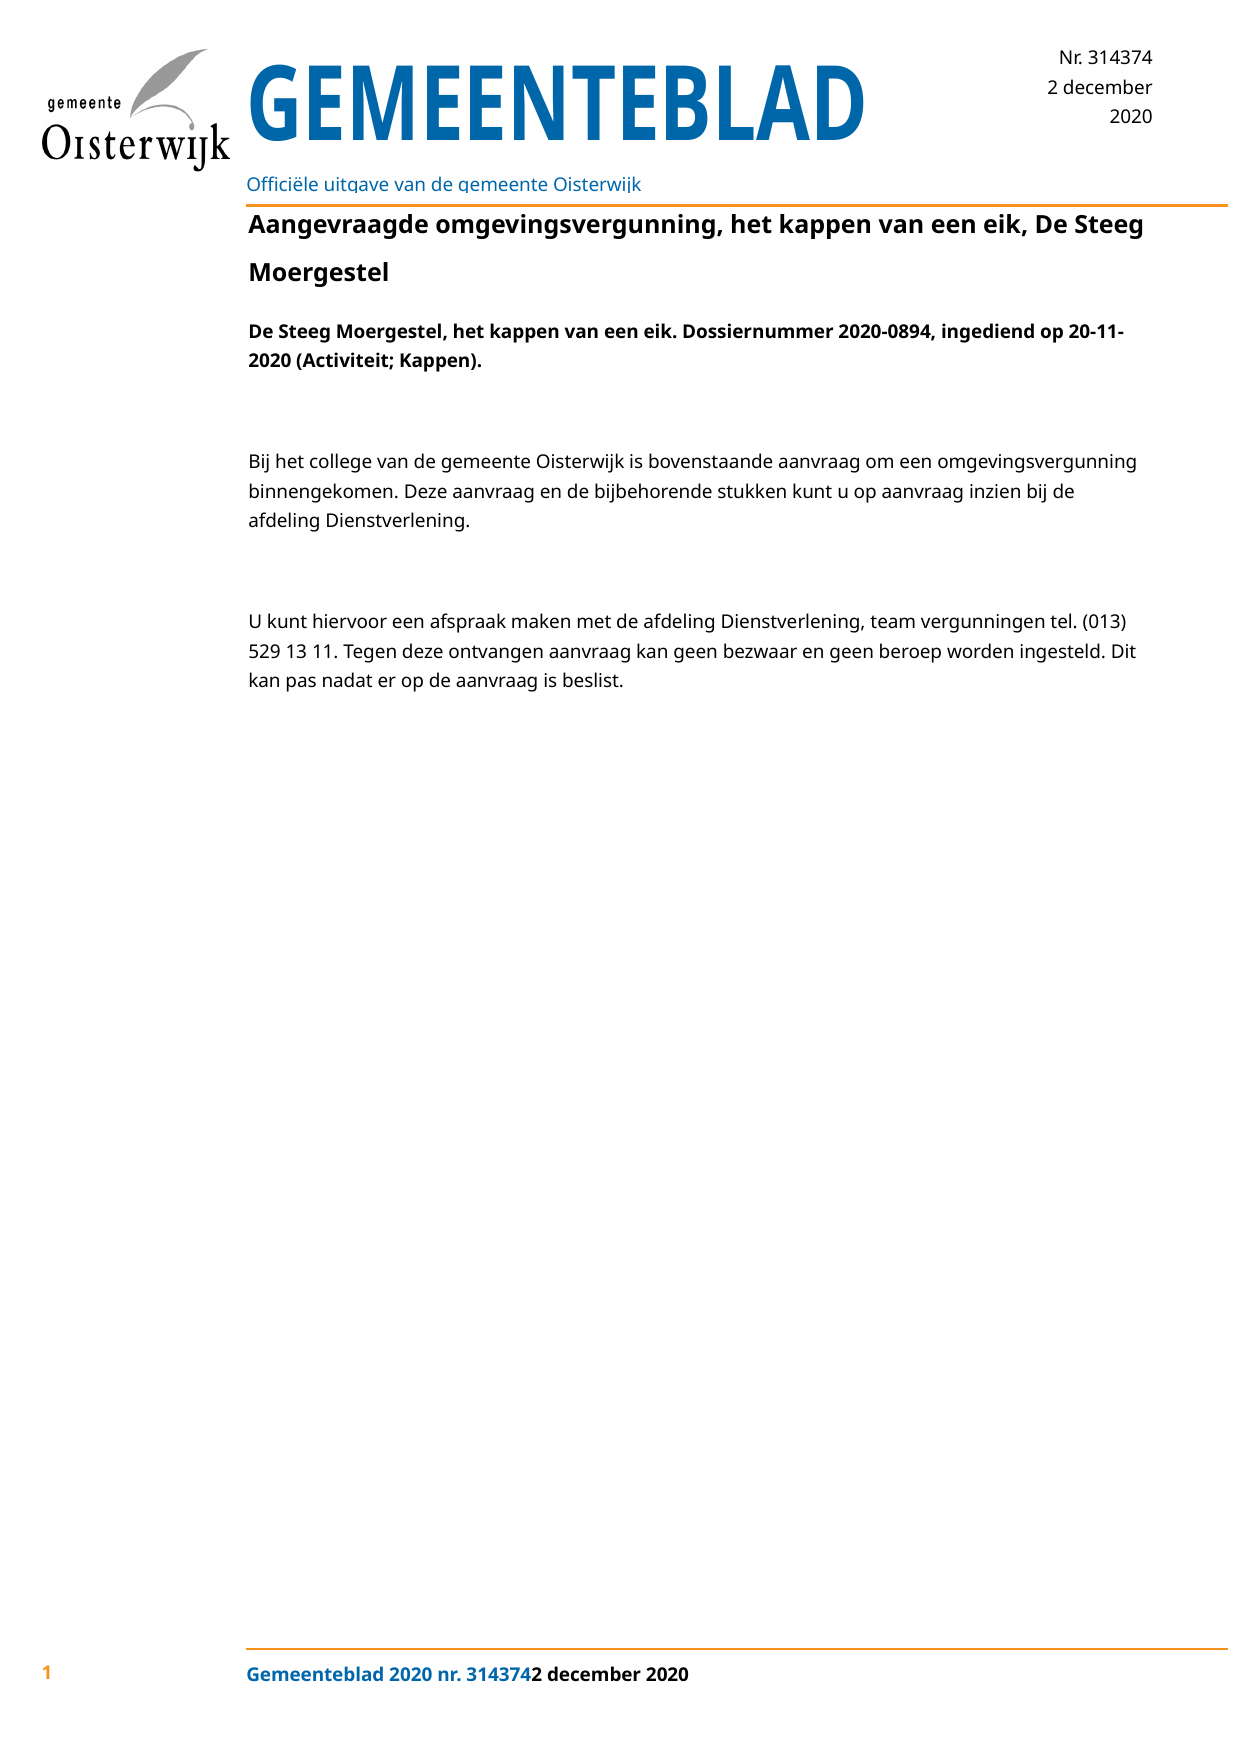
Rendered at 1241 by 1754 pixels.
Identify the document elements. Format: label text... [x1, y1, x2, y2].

picture [41, 47, 231, 172]
text U kunt hiervoor een afspraak maken met de afdeling Dienstverlening, team vergunningen tel. (013) 529 13 11. Tegen deze ontvangen aanvraag kan geen bezwaar en geen beroep worden ingesteld. Dit kan pas nadat er op de aanvraag is beslist. [248, 608, 1152, 693]
text Aangevraagde omgevingsvergunning, het kappen van een eik, De Steeg Moergestel [248, 207, 1152, 288]
text Bij het college van de gemeente Oisterwijk is bovenstaande aanvraag om een omgevingsvergunning binnengekomen. Deze aanvraag en de bijbehorende stukken kunt u op aanvraag inzien bij de afdeling Dienstverlening. [248, 448, 1152, 533]
text De Steeg Moergestel, het kappen van een eik. Dossiernummer 2020-0894, ingediend op 20-11-2020 (Activiteit; Kappen). [248, 318, 1152, 373]
